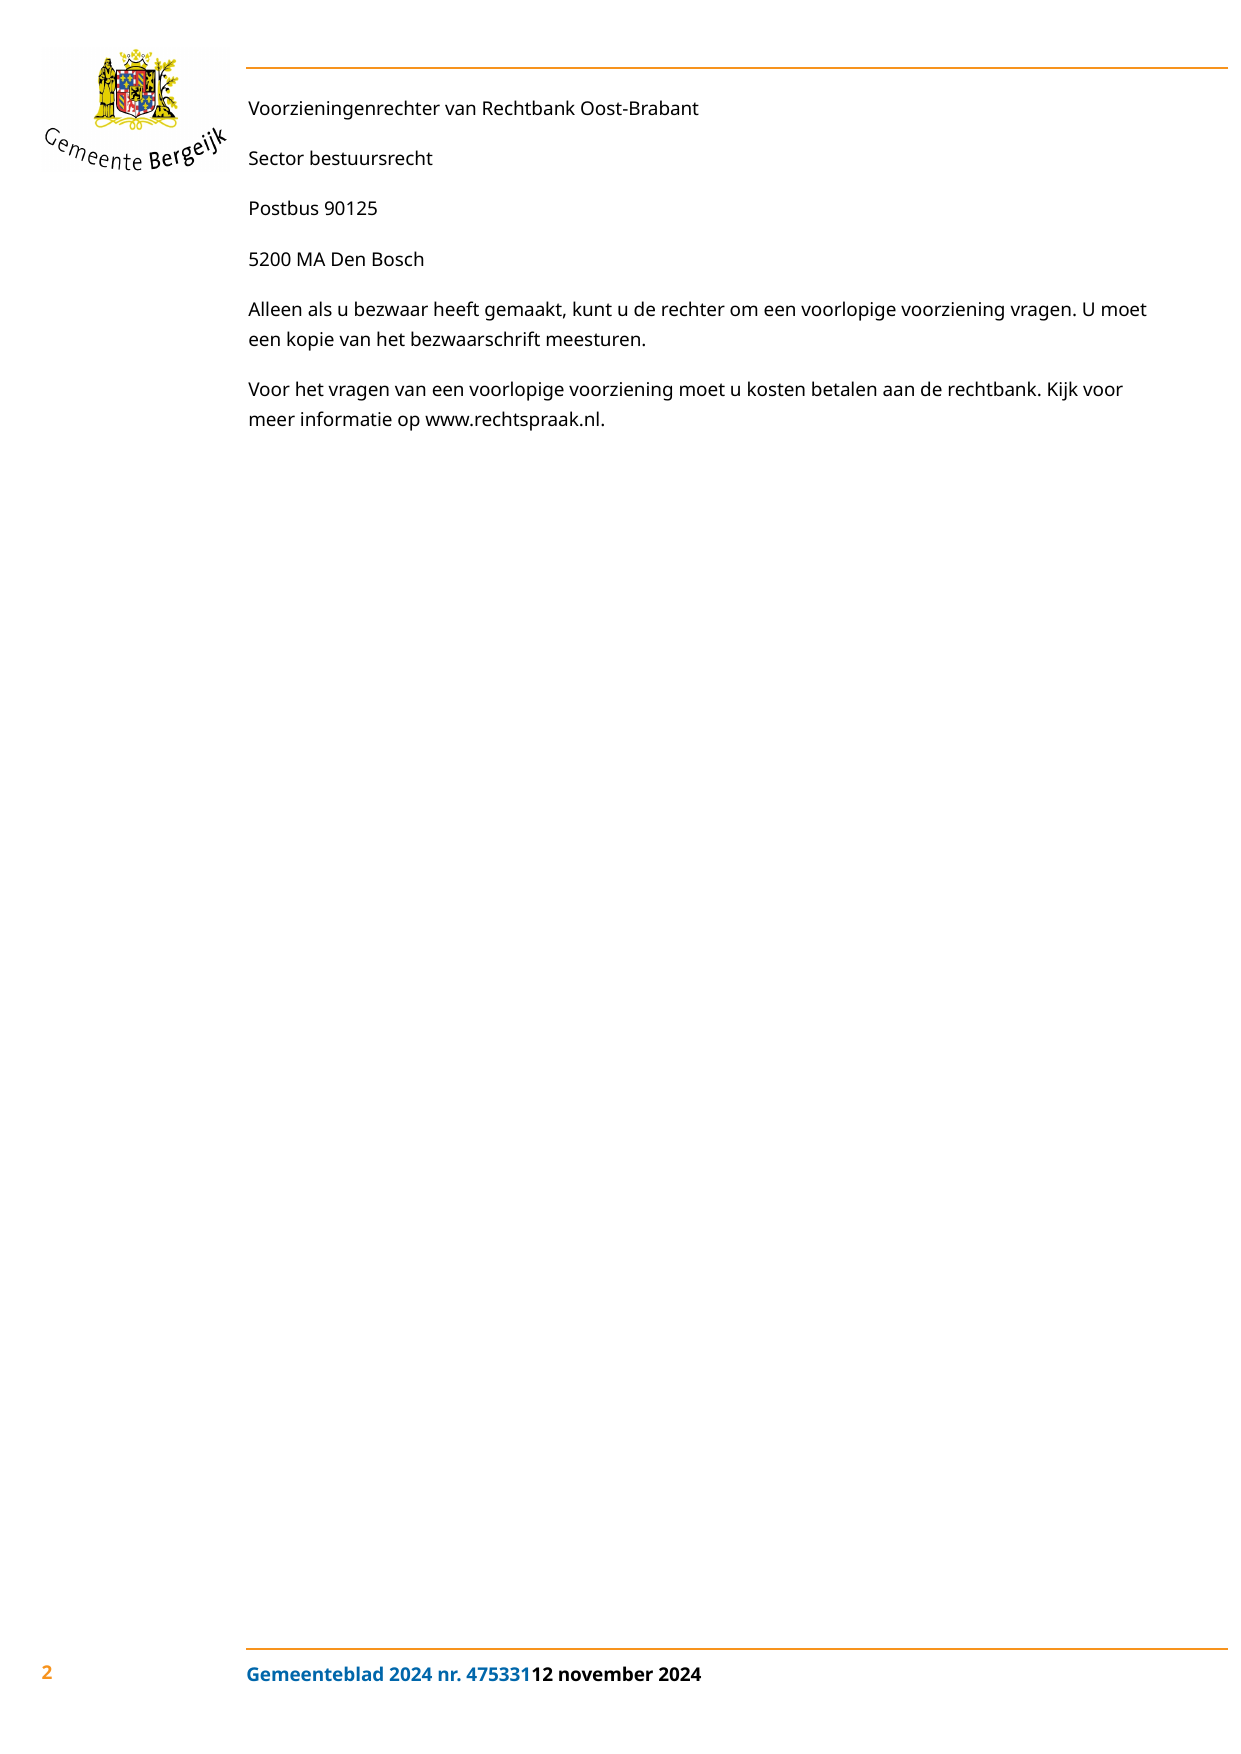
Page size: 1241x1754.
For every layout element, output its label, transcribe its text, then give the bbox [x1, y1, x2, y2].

text Voorzieningenrechter van Rechtbank Oost-Brabant [248, 95, 1152, 121]
text 5200 MA Den Bosch [248, 246, 1152, 272]
picture [41, 47, 231, 172]
text Alleen als u bezwaar heeft gemaakt, kunt u de rechter om een voorlopige voorziening vragen. U moet een kopie van het bezwaarschrift meesturen. [248, 296, 1152, 352]
text Voor het vragen van een voorlopige voorziening moet u kosten betalen aan de rechtbank. Kijk voor meer informatie op www.rechtspraak.nl. [248, 376, 1152, 432]
text Sector bestuursrecht [248, 145, 1152, 171]
text Postbus 90125 [248, 196, 1152, 221]
